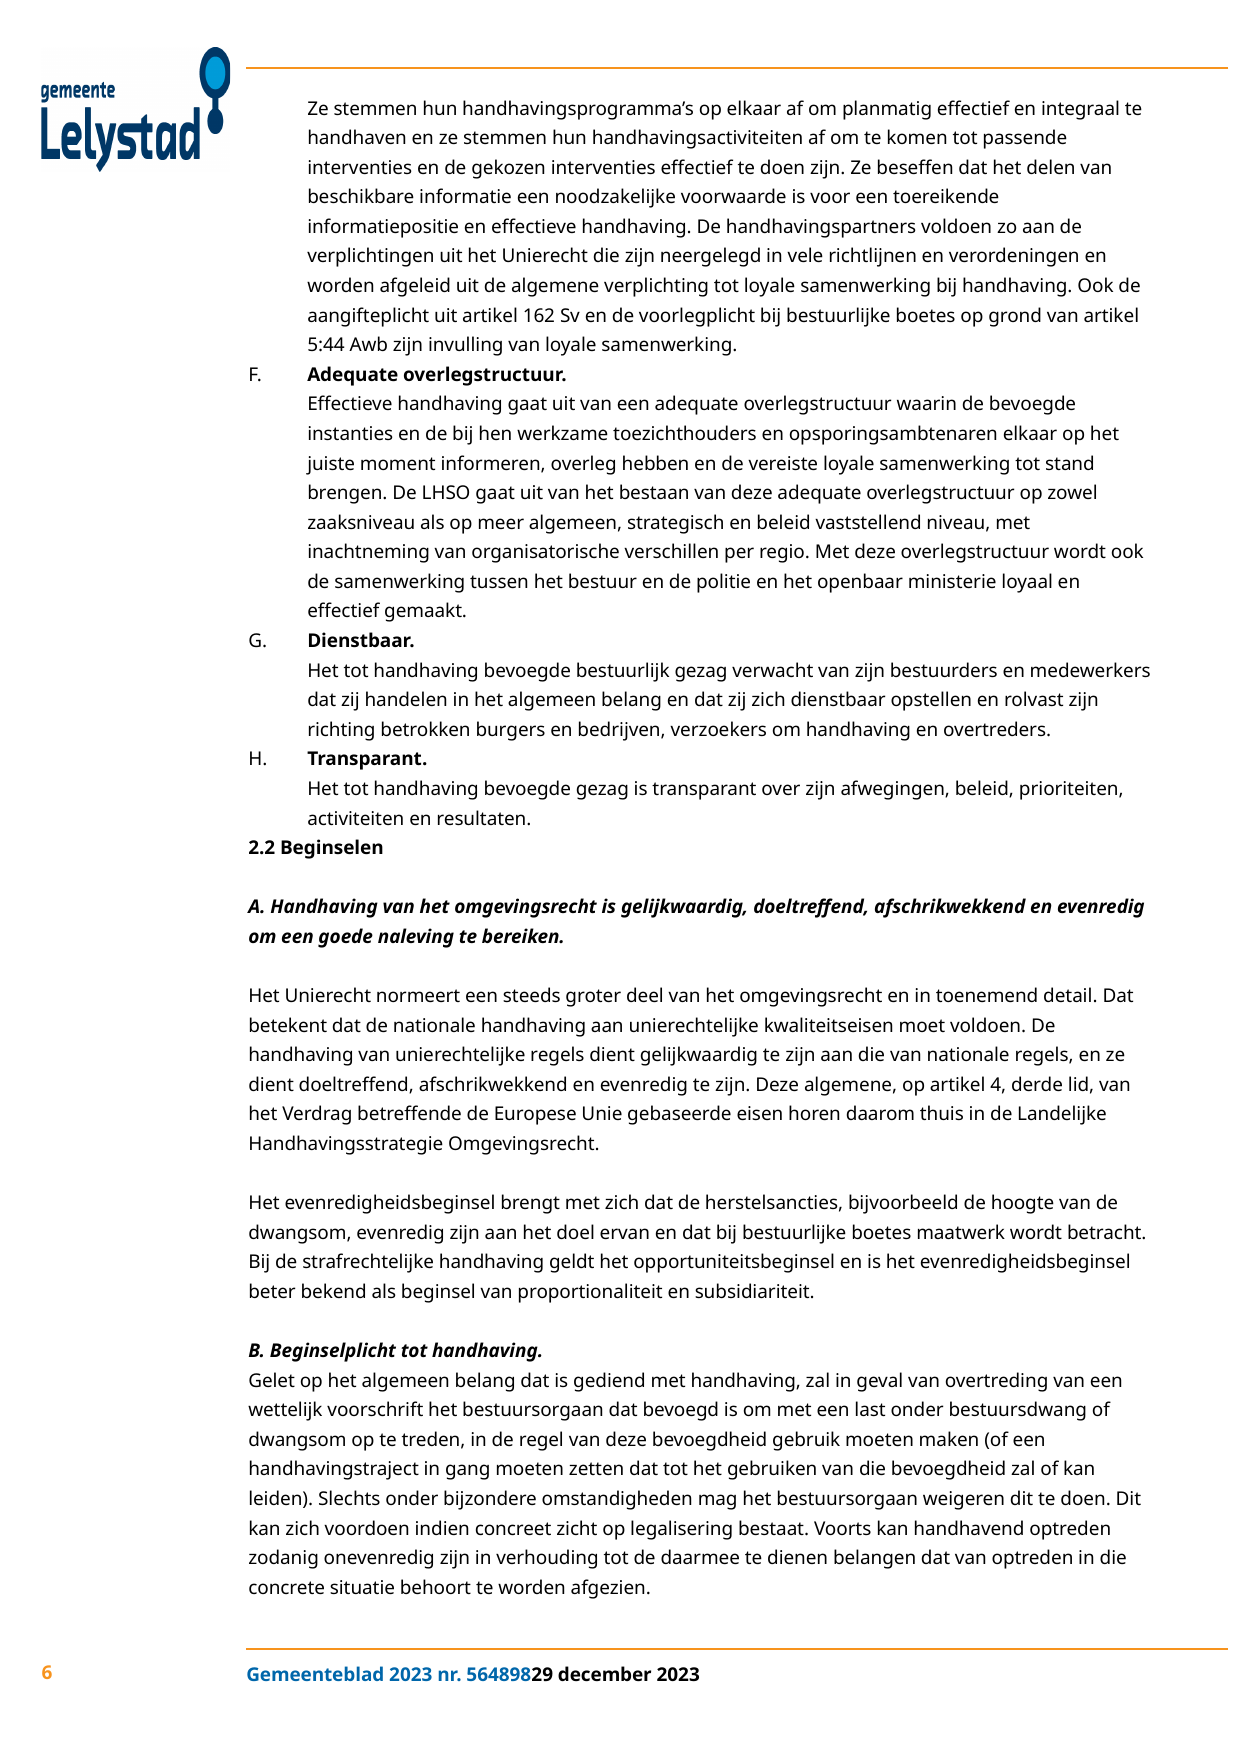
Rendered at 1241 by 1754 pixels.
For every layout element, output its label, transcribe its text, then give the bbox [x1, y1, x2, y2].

list Transparant. [248, 746, 1152, 771]
text Het Unierecht normeert een steeds groter deel van het omgevingsrecht en in toenemend detail. Dat betekent dat de nationale handhaving aan unierechtelijke kwaliteitseisen moet voldoen. De handhaving van unierechtelijke regels dient gelijkwaardig te zijn aan die van nationale regels, en ze dient doeltreffend, afschrikwekkend en evenredig te zijn. Deze algemene, op artikel 4, derde lid, van het Verdrag betreffende de Europese Unie gebaseerde eisen horen daarom thuis in de Landelijke Handhavingsstrategie Omgevingsrecht. [248, 982, 1152, 1156]
list Dienstbaar. [248, 627, 1152, 653]
text 2.2 Beginselen [248, 834, 1152, 860]
list Het tot handhaving bevoegde gezag is transparant over zijn afwegingen, beleid, prioriteiten, activiteiten en resultaten. [248, 775, 1152, 831]
list Effectieve handhaving gaat uit van een adequate overlegstructuur waarin de bevoegde instanties en de bij hen werkzame toezichthouders en opsporingsambtenaren elkaar op het juiste moment informeren, overleg hebben en de vereiste loyale samenwerking tot stand brengen. De LHSO gaat uit van het bestaan van deze adequate overlegstructuur op zowel zaaksniveau als op meer algemeen, strategisch en beleid vaststellend niveau, met inachtneming van organisatorische verschillen per regio. Met deze overlegstructuur wordt ook de samenwerking tussen het bestuur en de politie en het openbaar ministerie loyaal en effectief gemaakt. [248, 391, 1152, 623]
text A. Handhaving van het omgevingsrecht is gelijkwaardig, doeltreffend, afschrikwekkend en evenredig om een goede naleving te bereiken. [248, 893, 1152, 949]
list Het tot handhaving bevoegde bestuurlijk gezag verwacht van zijn bestuurders en medewerkers dat zij handelen in het algemeen belang en dat zij zich dienstbaar opstellen en rolvast zijn richting betrokken burgers en bedrijven, verzoekers om handhaving en overtreders. [248, 657, 1152, 742]
text B. Beginselplicht tot handhaving. [248, 1337, 1152, 1363]
list Ze stemmen hun handhavingsprogramma’s op elkaar af om planmatig effectief en integraal te handhaven en ze stemmen hun handhavingsactiviteiten af om te komen tot passende interventies en de gekozen interventies effectief te doen zijn. Ze beseffen dat het delen van beschikbare informatie een noodzakelijke voorwaarde is voor een toereikende informatiepositie en effectieve handhaving. De handhavingspartners voldoen zo aan de verplichtingen uit het Unierecht die zijn neergelegd in vele richtlijnen en verordeningen en worden afgeleid uit de algemene verplichting tot loyale samenwerking bij handhaving. Ook de aangifteplicht uit artikel 162 Sv en de voorlegplicht bij bestuurlijke boetes op grond van artikel 5:44 Awb zijn invulling van loyale samenwerking. [248, 95, 1152, 357]
text Het evenredigheidsbeginsel brengt met zich dat de herstelsancties, bijvoorbeeld de hoogte van de dwangsom, evenredig zijn aan het doel ervan en dat bij bestuurlijke boetes maatwerk wordt betracht. Bij de strafrechtelijke handhaving geldt het opportuniteitsbeginsel en is het evenredigheidsbeginsel beter bekend als beginsel van proportionaliteit en subsidiariteit. [248, 1189, 1152, 1304]
text Gelet op het algemeen belang dat is gediend met handhaving, zal in geval van overtreding van een wettelijk voorschrift het bestuursorgaan dat bevoegd is om met een last onder bestuursdwang of dwangsom op te treden, in de regel van deze bevoegdheid gebruik moeten maken (of een handhavingstraject in gang moeten zetten dat tot het gebruiken van die bevoegdheid zal of kan leiden). Slechts onder bijzondere omstandigheden mag het bestuursorgaan weigeren dit te doen. Dit kan zich voordoen indien concreet zicht op legalisering bestaat. Voorts kan handhavend optreden zodanig onevenredig zijn in verhouding tot de daarmee te dienen belangen dat van optreden in die concrete situatie behoort te worden afgezien. [248, 1367, 1152, 1600]
picture [41, 47, 231, 172]
list Adequate overlegstructuur. [248, 361, 1152, 387]
